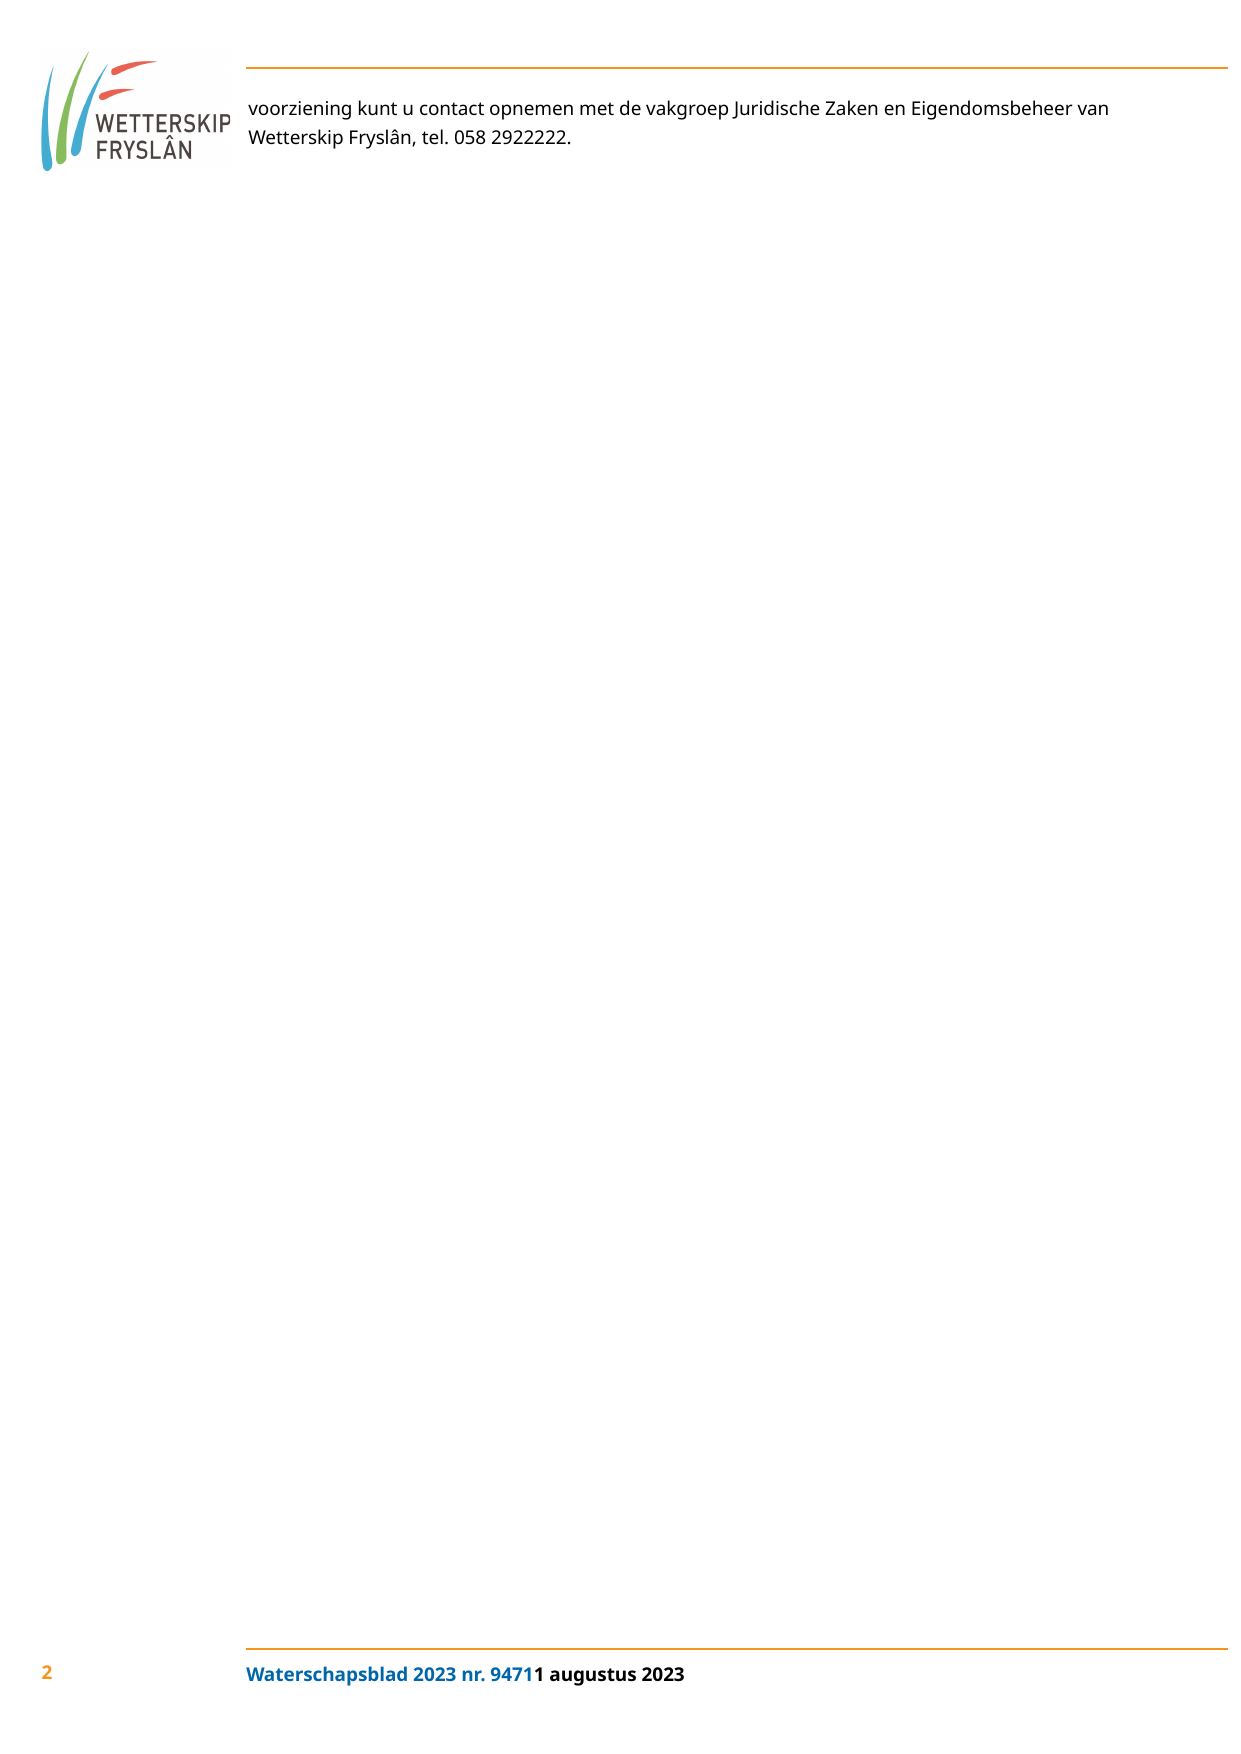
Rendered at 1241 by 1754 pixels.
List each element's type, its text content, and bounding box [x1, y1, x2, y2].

picture [41, 47, 231, 172]
text voorziening kunt u contact opnemen met de vakgroep Juridische Zaken en Eigendomsbeheer van Wetterskip Fryslân, tel. 058 2922222. [248, 95, 1152, 150]
